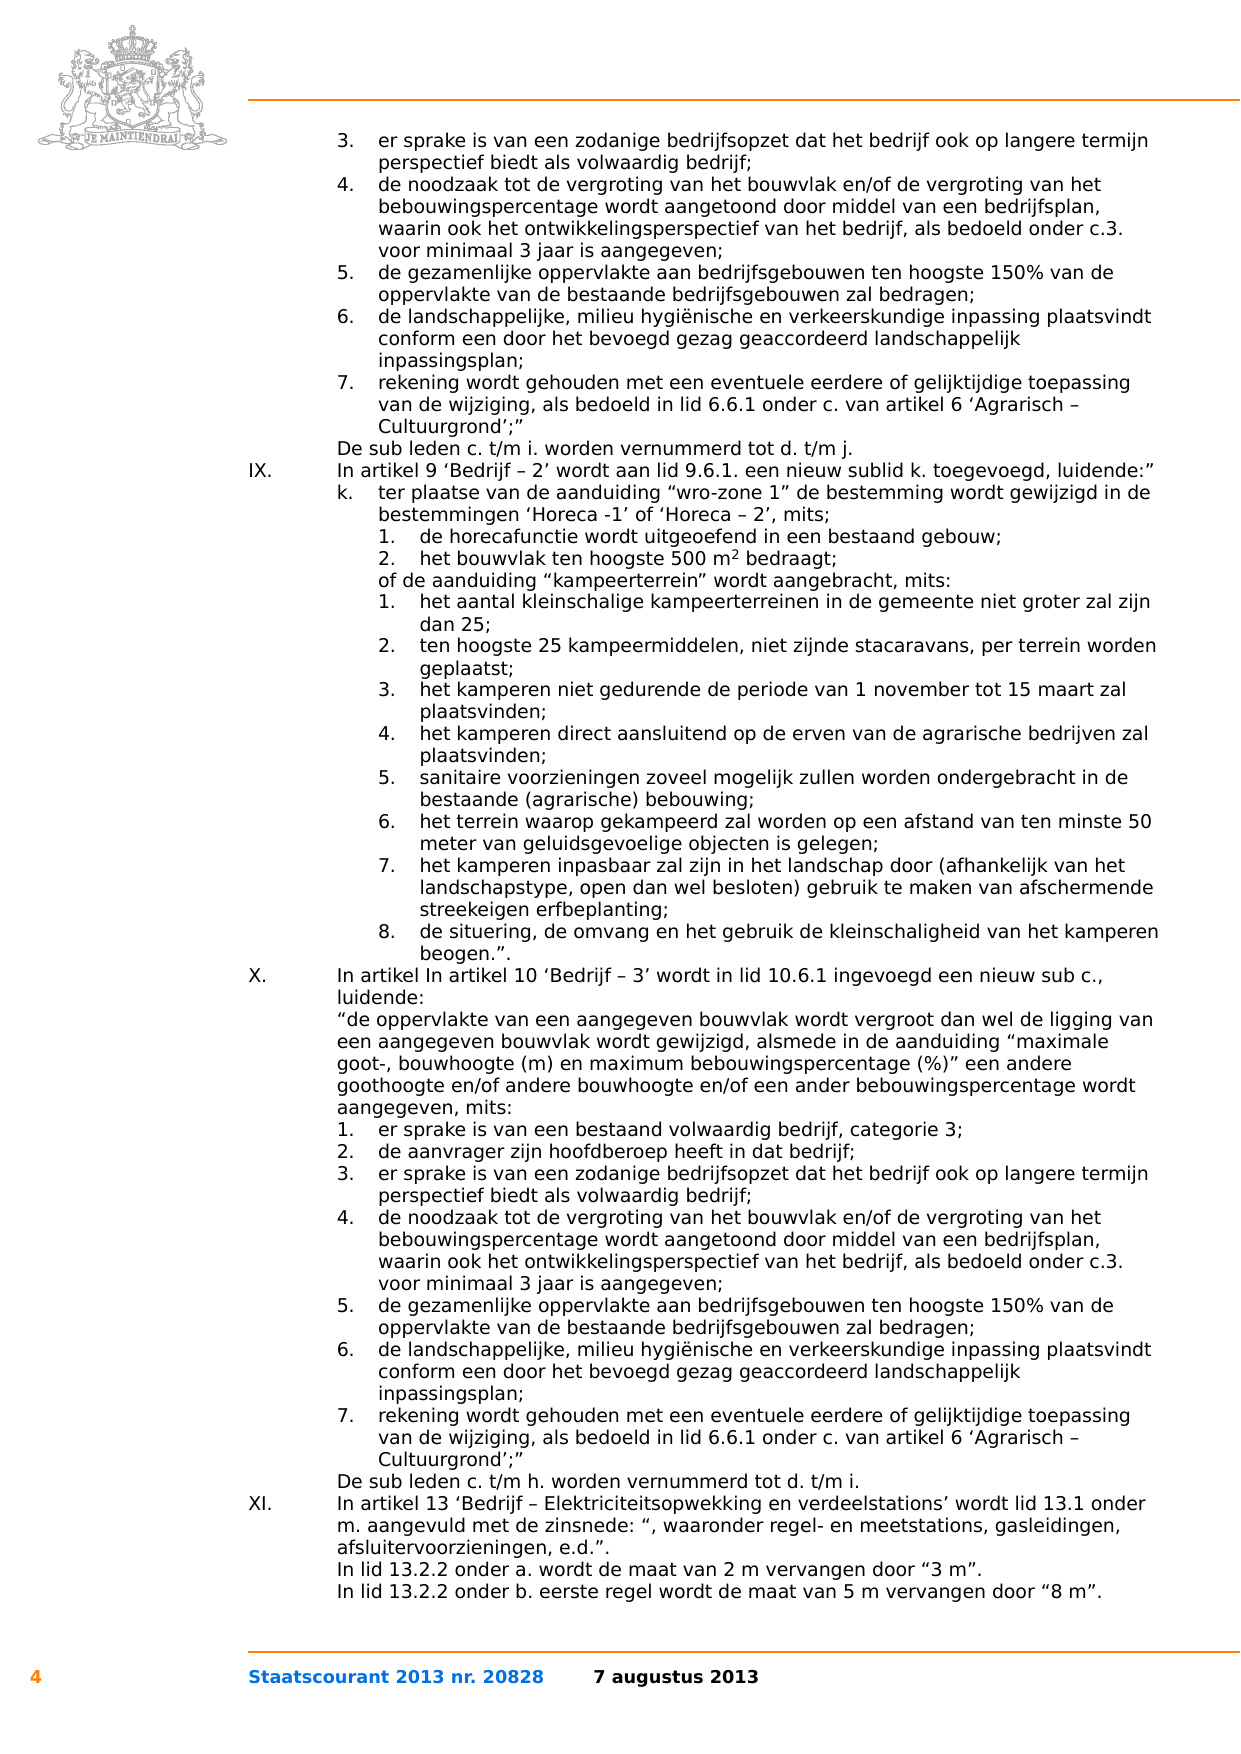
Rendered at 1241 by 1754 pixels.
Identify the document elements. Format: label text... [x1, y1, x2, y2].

text 4. het kamperen direct aansluitend op de erven van de agrarische bedrijven zal plaatsvinden; [378, 723, 1163, 767]
text 1. de horecafunctie wordt uitgeoefend in een bestaand gebouw; [378, 526, 1163, 547]
text 1. er sprake is van een bestaand volwaardig bedrijf, categorie 3; [337, 1119, 1163, 1141]
text 7. rekening wordt gehouden met een eventuele eerdere of gelijktijdige toepassing van de wijziging, als bedoeld in lid 6.6.1 onder c. van artikel 6 ‘Agrarisch – Cultuurgrond’;” [337, 372, 1163, 438]
text 8. de situering, de omvang en het gebruik de kleinschaligheid van het kamperen beogen.”. [378, 921, 1163, 965]
text 2. ten hoogste 25 kampeermiddelen, niet zijnde stacaravans, per terrein worden geplaatst; [378, 635, 1163, 679]
text k. ter plaatse van de aanduiding “wro-zone 1” de bestemming wordt gewijzigd in de bestemmingen ‘Horeca -1’ of ‘Horeca – 2’, mits; [337, 482, 1163, 526]
text 6. de landschappelijke, milieu hygiënische en verkeerskundige inpassing plaatsvindt conform een door het bevoegd gezag geaccordeerd landschappelijk inpassingsplan; [337, 306, 1163, 372]
text 3. het kamperen niet gedurende de periode van 1 november tot 15 maart zal plaatsvinden; [378, 679, 1163, 723]
text 7. het kamperen inpasbaar zal zijn in het landschap door (afhankelijk van het landschapstype, open dan wel besloten) gebruik te maken van afschermende streekeigen erfbeplanting; [378, 855, 1163, 921]
text 1. het aantal kleinschalige kampeerterreinen in de gemeente niet groter zal zijn dan 25; [378, 591, 1163, 635]
text 6. de landschappelijke, milieu hygiënische en verkeerskundige inpassing plaatsvindt conform een door het bevoegd gezag geaccordeerd landschappelijk inpassingsplan; [337, 1339, 1163, 1405]
text X. In artikel In artikel 10 ‘Bedrijf – 3’ wordt in lid 10.6.1 ingevoegd een nieuw sub c., luidende: [248, 965, 1163, 1009]
text 2. het bouwvlak ten hoogste 500 m2 bedraagt; [378, 547, 1163, 569]
text 4. de noodzaak tot de vergroting van het bouwvlak en/of de vergroting van het bebouwingspercentage wordt aangetoond door middel van een bedrijfsplan, waarin ook het ontwikkelingsperspectief van het bedrijf, als bedoeld onder c.3. voor minimaal 3 jaar is aangegeven; [337, 1207, 1163, 1295]
text In lid 13.2.2 onder b. eerste regel wordt de maat van 5 m vervangen door “8 m”. [337, 1581, 1163, 1602]
text De sub leden c. t/m h. worden vernummerd tot d. t/m i. [337, 1471, 1163, 1493]
text 6. het terrein waarop gekampeerd zal worden op een afstand van ten minste 50 meter van geluidsgevoelige objecten is gelegen; [378, 811, 1163, 855]
text 3. er sprake is van een zodanige bedrijfsopzet dat het bedrijf ook op langere termijn perspectief biedt als volwaardig bedrijf; [337, 1163, 1163, 1207]
picture [38, 25, 227, 150]
text 5. sanitaire voorzieningen zoveel mogelijk zullen worden ondergebracht in de bestaande (agrarische) bebouwing; [378, 767, 1163, 811]
text In lid 13.2.2 onder a. wordt de maat van 2 m vervangen door “3 m”. [337, 1558, 1163, 1581]
text 5. de gezamenlijke oppervlakte aan bedrijfsgebouwen ten hoogste 150% van de oppervlakte van de bestaande bedrijfsgebouwen zal bedragen; [337, 262, 1163, 306]
text De sub leden c. t/m i. worden vernummerd tot d. t/m j. [337, 438, 1163, 459]
text 2. de aanvrager zijn hoofdberoep heeft in dat bedrijf; [337, 1141, 1163, 1163]
text 3. er sprake is van een zodanige bedrijfsopzet dat het bedrijf ook op langere termijn perspectief biedt als volwaardig bedrijf; [337, 130, 1163, 174]
text XI. In artikel 13 ‘Bedrijf – Elektriciteitsopwekking en verdeelstations’ wordt lid 13.1 onder m. aangevuld met de zinsnede: “, waaronder regel- en meetstations, gasleidingen, afsluitervoorzieningen, e.d.”. [248, 1493, 1163, 1558]
text 4. de noodzaak tot de vergroting van het bouwvlak en/of de vergroting van het bebouwingspercentage wordt aangetoond door middel van een bedrijfsplan, waarin ook het ontwikkelingsperspectief van het bedrijf, als bedoeld onder c.3. voor minimaal 3 jaar is aangegeven; [337, 174, 1163, 262]
text IX. In artikel 9 ‘Bedrijf – 2’ wordt aan lid 9.6.1. een nieuw sublid k. toegevoegd, luidende:” [248, 459, 1163, 482]
text “de oppervlakte van een aangegeven bouwvlak wordt vergroot dan wel de ligging van een aangegeven bouwvlak wordt gewijzigd, alsmede in de aanduiding “maximale goot-, bouwhoogte (m) en maximum bebouwingspercentage (%)” een andere goothoogte en/of andere bouwhoogte en/of een ander bebouwingspercentage wordt aangegeven, mits: [337, 1009, 1163, 1119]
text 5. de gezamenlijke oppervlakte aan bedrijfsgebouwen ten hoogste 150% van de oppervlakte van de bestaande bedrijfsgebouwen zal bedragen; [337, 1295, 1163, 1339]
text of de aanduiding “kampeerterrein” wordt aangebracht, mits: [378, 569, 1163, 591]
text 7. rekening wordt gehouden met een eventuele eerdere of gelijktijdige toepassing van de wijziging, als bedoeld in lid 6.6.1 onder c. van artikel 6 ‘Agrarisch – Cultuurgrond’;” [337, 1405, 1163, 1471]
